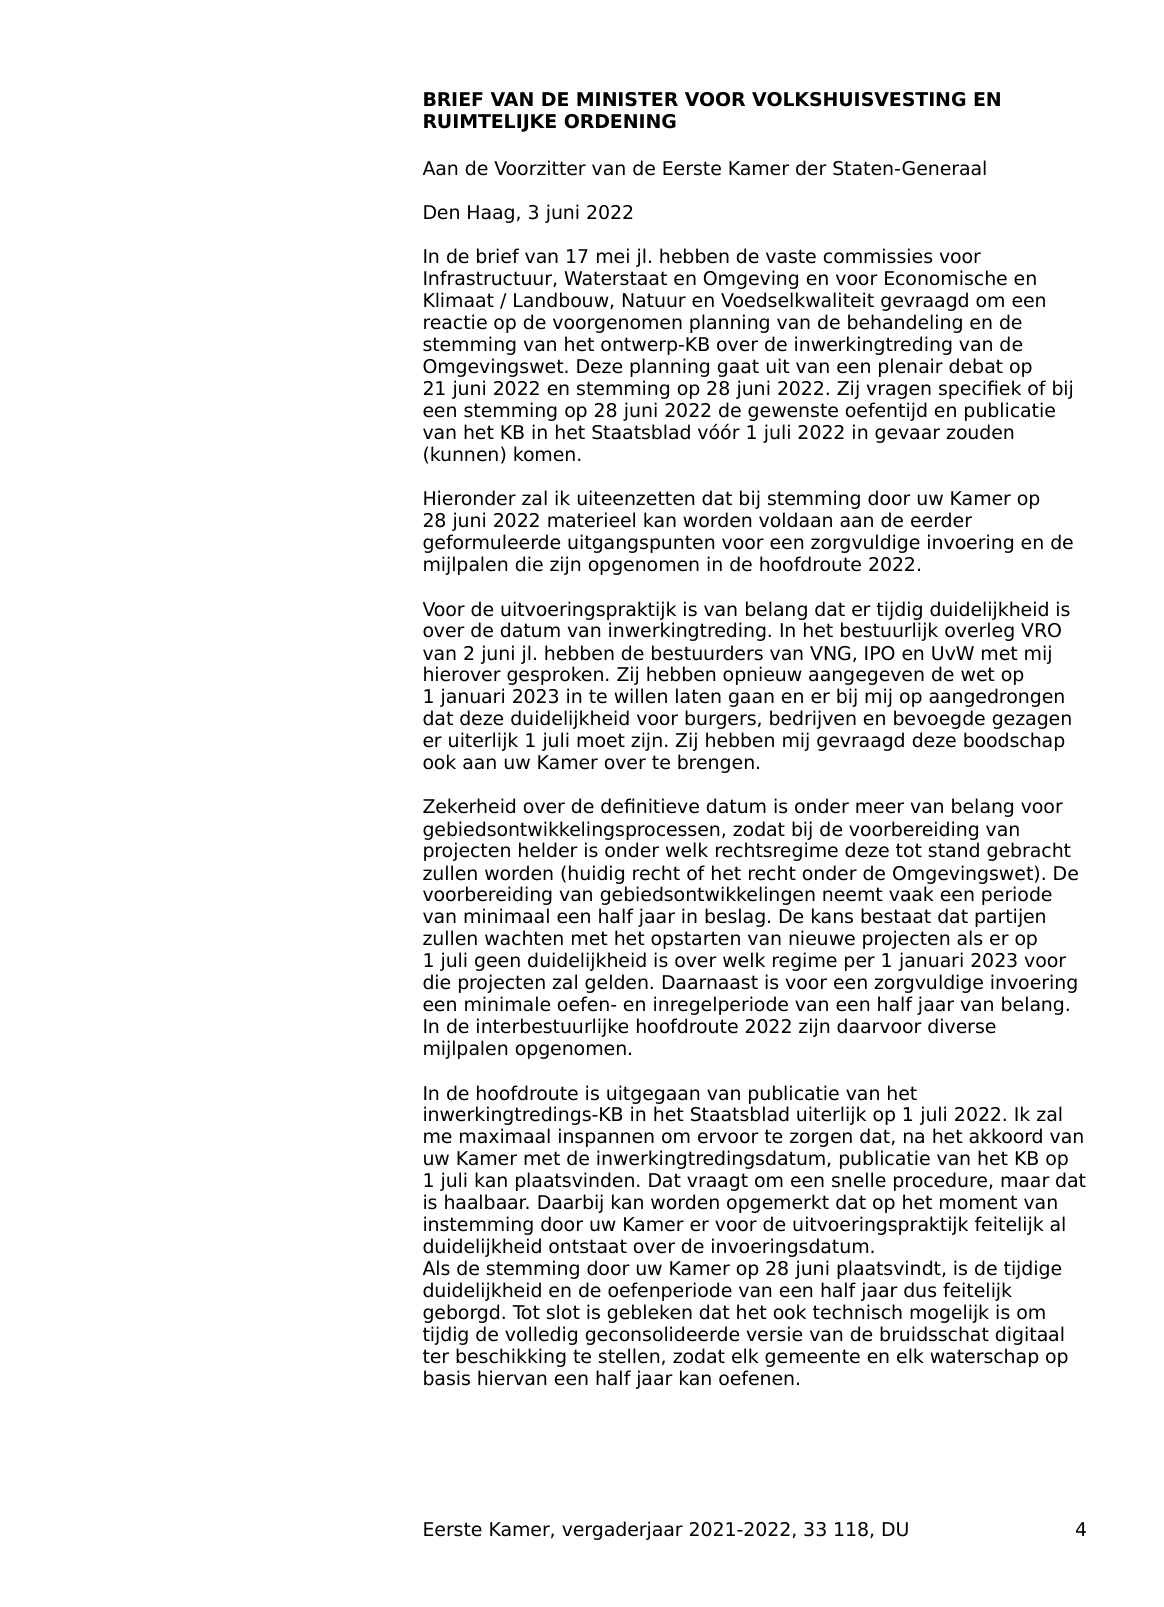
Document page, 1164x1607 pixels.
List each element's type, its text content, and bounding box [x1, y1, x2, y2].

text In de hoofdroute is uitgegaan van publicatie van het inwerkingtredings-KB in het Staatsblad uiterlijk op 1 juli 2022. Ik zal me maximaal inspannen om ervoor te zorgen dat, na het akkoord van uw Kamer met de inwerkingtredingsdatum, publicatie van het KB op 1 juli kan plaatsvinden. Dat vraagt om een snelle procedure, maar dat is haalbaar. Daarbij kan worden opgemerkt dat op het moment van instemming door uw Kamer er voor de uitvoeringspraktijk feitelijk al duidelijkheid ontstaat over de invoeringsdatum. [422, 1082, 1087, 1258]
subtitle BRIEF VAN DE MINISTER VOOR VOLKSHUISVESTING EN RUIMTELIJKE ORDENING [422, 89, 1087, 133]
text Aan de Voorzitter van de Eerste Kamer der Staten-Generaal [422, 158, 1087, 180]
text Zekerheid over de definitieve datum is onder meer van belang voor gebiedsontwikkelingsprocessen, zodat bij de voorbereiding van projecten helder is onder welk rechtsregime deze tot stand gebracht zullen worden (huidig recht of het recht onder de Omgevingswet). De voorbereiding van gebiedsontwikkelingen neemt vaak een periode van minimaal een half jaar in beslag. De kans bestaat dat partijen zullen wachten met het opstarten van nieuwe projecten als er op 1 juli geen duidelijkheid is over welk regime per 1 januari 2023 voor die projecten zal gelden. Daarnaast is voor een zorgvuldige invoering een minimale oefen- en inregelperiode van een half jaar van belang. In de interbestuurlijke hoofdroute 2022 zijn daarvoor diverse mijlpalen opgenomen. [422, 796, 1087, 1060]
text Als de stemming door uw Kamer op 28 juni plaatsvindt, is de tijdige duidelijkheid en de oefenperiode van een half jaar dus feitelijk geborgd. Tot slot is gebleken dat het ook technisch mogelijk is om tijdig de volledig geconsolideerde versie van de bruidsschat digitaal ter beschikking te stellen, zodat elk gemeente en elk waterschap op basis hiervan een half jaar kan oefenen. [422, 1258, 1087, 1390]
text Voor de uitvoeringspraktijk is van belang dat er tijdig duidelijkheid is over de datum van inwerkingtreding. In het bestuurlijk overleg VRO van 2 juni jl. hebben de bestuurders van VNG, IPO en UvW met mij hierover gesproken. Zij hebben opnieuw aangegeven de wet op 1 januari 2023 in te willen laten gaan en er bij mij op aangedrongen dat deze duidelijkheid voor burgers, bedrijven en bevoegde gezagen er uiterlijk 1 juli moet zijn. Zij hebben mij gevraagd deze boodschap ook aan uw Kamer over te brengen. [422, 598, 1087, 774]
text Hieronder zal ik uiteenzetten dat bij stemming door uw Kamer op 28 juni 2022 materieel kan worden voldaan aan de eerder geformuleerde uitgangspunten voor een zorgvuldige invoering en de mijlpalen die zijn opgenomen in de hoofdroute 2022. [422, 488, 1087, 576]
text Den Haag, 3 juni 2022 [422, 202, 1087, 224]
text In de brief van 17 mei jl. hebben de vaste commissies voor Infrastructuur, Waterstaat en Omgeving en voor Economische en Klimaat / Landbouw, Natuur en Voedselkwaliteit gevraagd om een reactie op de voorgenomen planning van de behandeling en de stemming van het ontwerp-KB over de inwerkingtreding van de Omgevingswet. Deze planning gaat uit van een plenair debat op 21 juni 2022 en stemming op 28 juni 2022. Zij vragen specifiek of bij een stemming op 28 juni 2022 de gewenste oefentijd en publicatie van het KB in het Staatsblad vóór 1 juli 2022 in gevaar zouden (kunnen) komen. [422, 246, 1087, 466]
